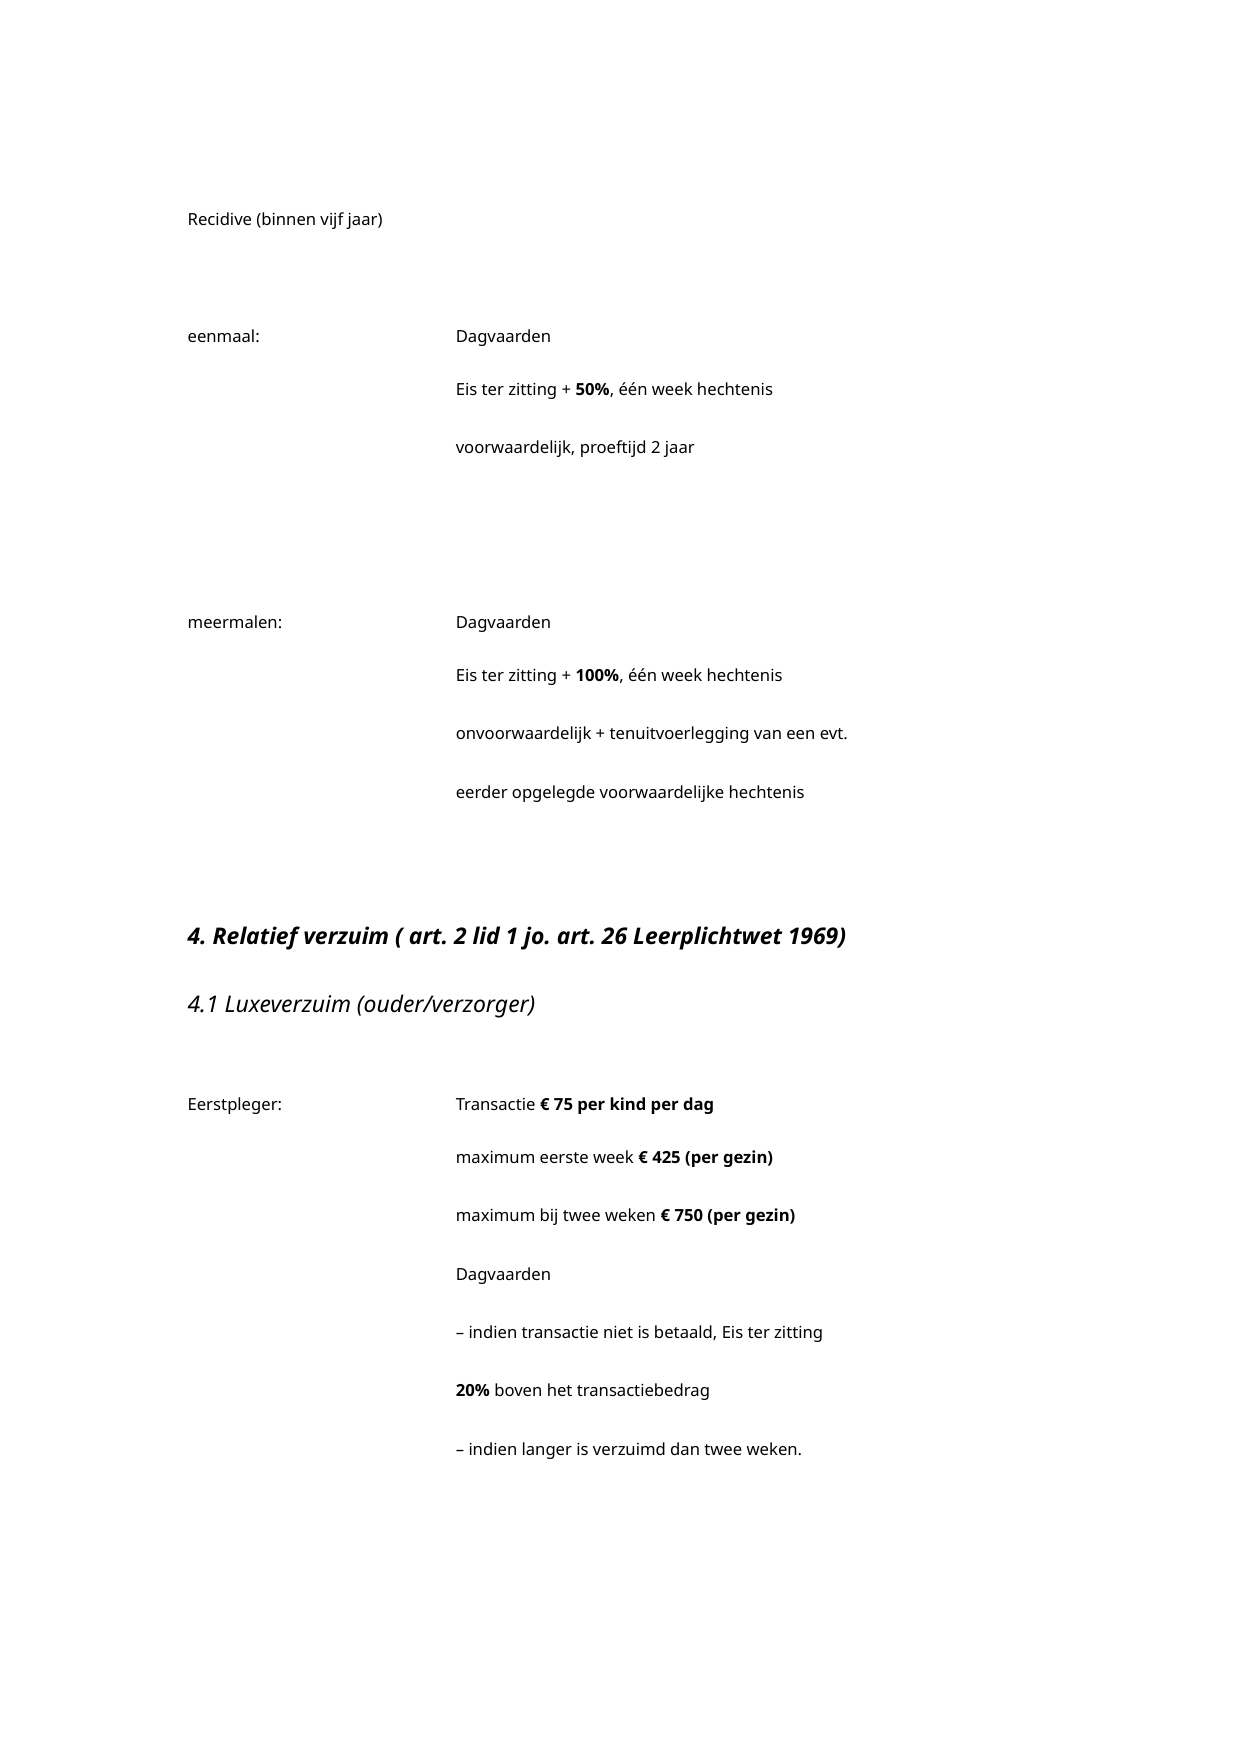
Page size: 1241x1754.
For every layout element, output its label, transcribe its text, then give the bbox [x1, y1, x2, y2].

table_header meermalen: [188, 611, 456, 663]
table_header Transactie € 75 per kind per dag [456, 1093, 1053, 1145]
table_cell [188, 1204, 456, 1262]
table_cell eenmaal: [188, 325, 456, 377]
table_header Dagvaarden [456, 611, 1053, 663]
table_cell [188, 1438, 456, 1496]
table_header Recidive (binnen vijf jaar) [188, 208, 456, 266]
table_cell eerder opgelegde voorwaardelijke hechtenis [456, 780, 1053, 839]
table_header Eerstpleger: [188, 1093, 456, 1145]
table_cell [188, 378, 456, 436]
table_header [456, 208, 1053, 266]
table_cell onvoorwaardelijk + tenuitvoerlegging van een evt. [456, 722, 1053, 780]
table_cell [188, 664, 456, 722]
table_cell [456, 266, 1053, 325]
table_cell Dagvaarden [456, 1262, 1053, 1321]
table_cell [188, 1262, 456, 1321]
table_cell [188, 780, 456, 839]
table_cell Eis ter zitting + 100%, één week hechtenis [456, 664, 1053, 722]
table_cell Eis ter zitting + 50%, één week hechtenis [456, 378, 1053, 436]
table_cell 20% boven het transactiebedrag [456, 1379, 1053, 1437]
table_cell [188, 266, 456, 325]
subtitle 4. Relatief verzuim ( art. 2 lid 1 jo. art. 26 Leerplichtwet 1969) [187, 920, 1053, 951]
table_cell – indien transactie niet is betaald, Eis ter zitting [456, 1321, 1053, 1379]
subtitle 4.1 Luxeverzuim (ouder/verzorger) [187, 988, 1053, 1020]
table_cell maximum eerste week € 425 (per gezin) [456, 1145, 1053, 1204]
table_cell [188, 1145, 456, 1204]
table_cell Dagvaarden [456, 325, 1053, 377]
table_cell [188, 436, 456, 494]
table_cell [188, 722, 456, 780]
table_cell maximum bij twee weken € 750 (per gezin) [456, 1204, 1053, 1262]
table_cell [188, 1379, 456, 1437]
table_cell voorwaardelijk, proeftijd 2 jaar [456, 436, 1053, 494]
table_cell – indien langer is verzuimd dan twee weken. [456, 1438, 1053, 1496]
table_cell [188, 1321, 456, 1379]
